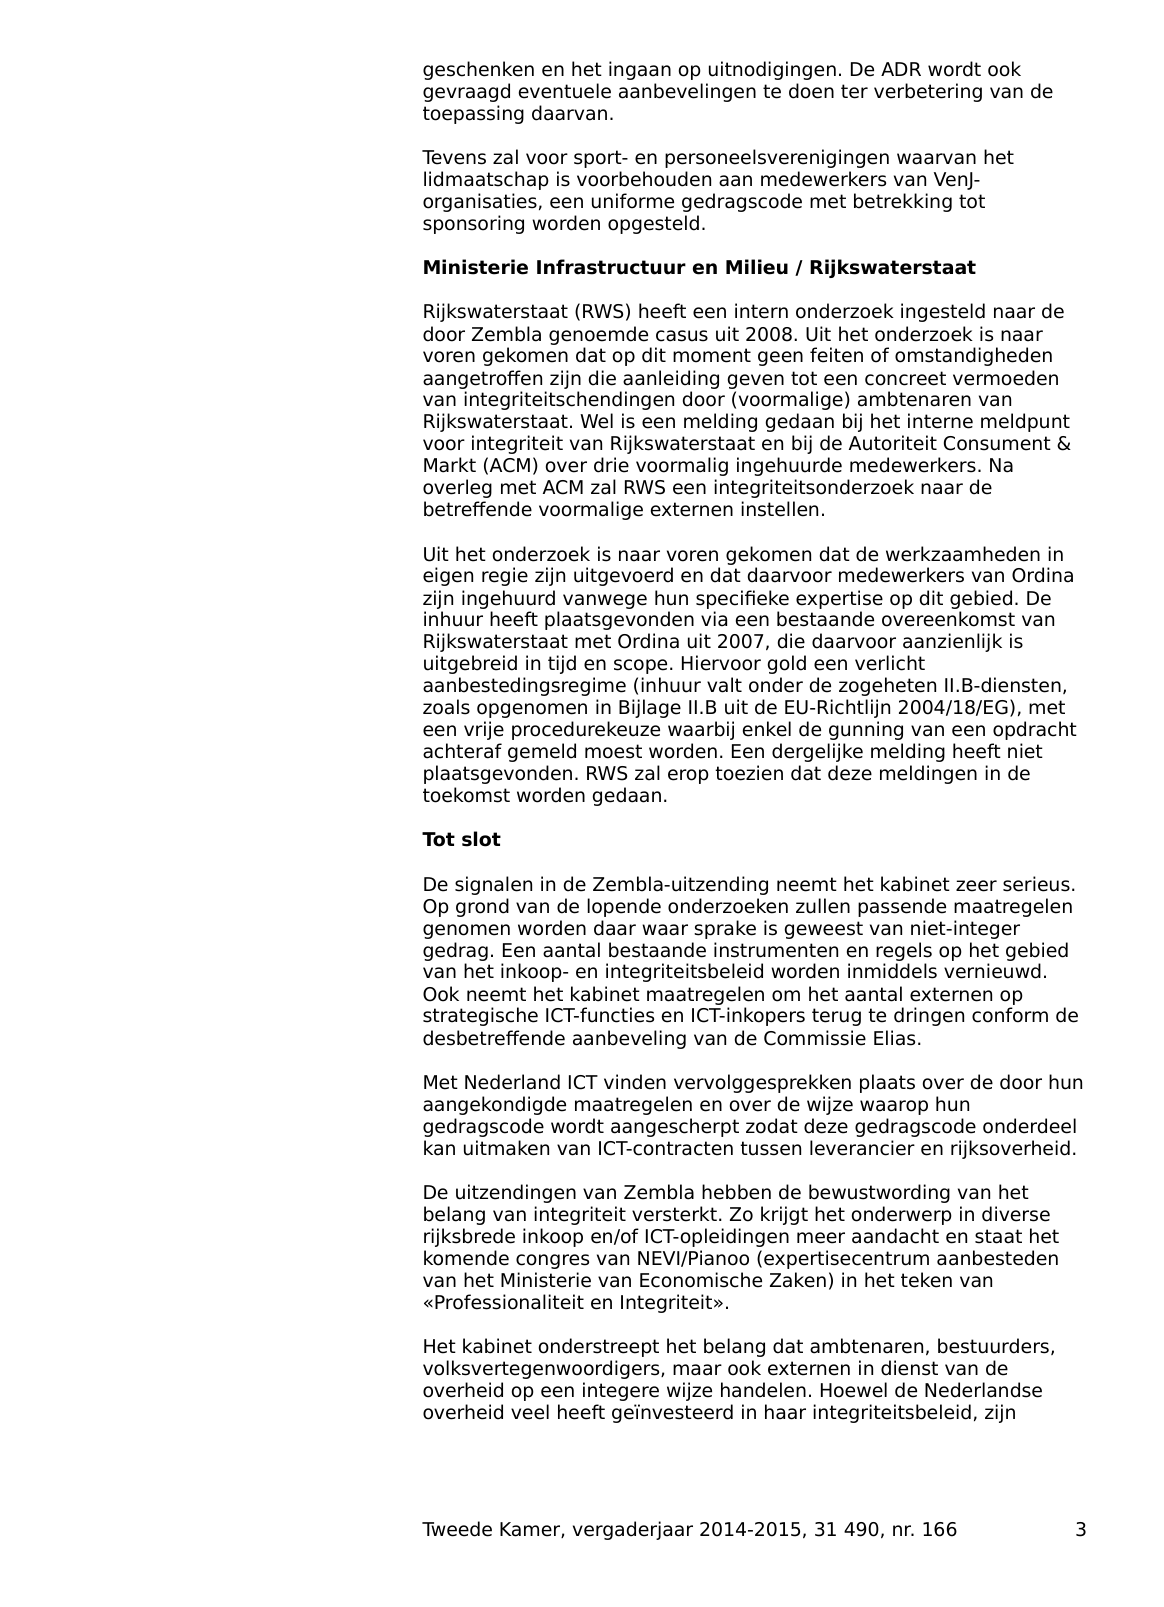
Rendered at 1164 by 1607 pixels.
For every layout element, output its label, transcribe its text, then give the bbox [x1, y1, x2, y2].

text De signalen in de Zembla-uitzending neemt het kabinet zeer serieus. Op grond van de lopende onderzoeken zullen passende maatregelen genomen worden daar waar sprake is geweest van niet-integer gedrag. Een aantal bestaande instrumenten en regels op het gebied van het inkoop- en integriteitsbeleid worden inmiddels vernieuwd. Ook neemt het kabinet maatregelen om het aantal externen op strategische ICT-functies en ICT-inkopers terug te dringen conform de desbetreffende aanbeveling van de Commissie Elias. [422, 873, 1087, 1049]
text Het kabinet onderstreept het belang dat ambtenaren, bestuurders, volksvertegenwoordigers, maar ook externen in dienst van de overheid op een integere wijze handelen. Hoewel de Nederlandse overheid veel heeft geïnvesteerd in haar integriteitsbeleid, zijn [422, 1336, 1087, 1424]
subtitle Ministerie Infrastructuur en Milieu / Rijkswaterstaat [422, 257, 1087, 279]
text Tevens zal voor sport- en personeelsverenigingen waarvan het lidmaatschap is voorbehouden aan medewerkers van VenJ-organisaties, een uniforme gedragscode met betrekking tot sponsoring worden opgesteld. [422, 147, 1087, 235]
subtitle Tot slot [422, 829, 1087, 851]
text Uit het onderzoek is naar voren gekomen dat de werkzaamheden in eigen regie zijn uitgevoerd en dat daarvoor medewerkers van Ordina zijn ingehuurd vanwege hun specifieke expertise op dit gebied. De inhuur heeft plaatsgevonden via een bestaande overeenkomst van Rijkswaterstaat met Ordina uit 2007, die daarvoor aanzienlijk is uitgebreid in tijd en scope. Hiervoor gold een verlicht aanbestedingsregime (inhuur valt onder de zogeheten II.B-diensten, zoals opgenomen in Bijlage II.B uit de EU-Richtlijn 2004/18/EG), met een vrije procedurekeuze waarbij enkel de gunning van een opdracht achteraf gemeld moest worden. Een dergelijke melding heeft niet plaatsgevonden. RWS zal erop toezien dat deze meldingen in de toekomst worden gedaan. [422, 543, 1087, 807]
text geschenken en het ingaan op uitnodigingen. De ADR wordt ook gevraagd eventuele aanbevelingen te doen ter verbetering van de toepassing daarvan. [422, 59, 1087, 125]
text Rijkswaterstaat (RWS) heeft een intern onderzoek ingesteld naar de door Zembla genoemde casus uit 2008. Uit het onderzoek is naar voren gekomen dat op dit moment geen feiten of omstandigheden aangetroffen zijn die aanleiding geven tot een concreet vermoeden van integriteitschendingen door (voormalige) ambtenaren van Rijkswaterstaat. Wel is een melding gedaan bij het interne meldpunt voor integriteit van Rijkswaterstaat en bij de Autoriteit Consument & Markt (ACM) over drie voormalig ingehuurde medewerkers. Na overleg met ACM zal RWS een integriteitsonderzoek naar de betreffende voormalige externen instellen. [422, 301, 1087, 521]
text De uitzendingen van Zembla hebben de bewustwording van het belang van integriteit versterkt. Zo krijgt het onderwerp in diverse rijksbrede inkoop en/of ICT-opleidingen meer aandacht en staat het komende congres van NEVI/Pianoo (expertisecentrum aanbesteden van het Ministerie van Economische Zaken) in het teken van «Professionaliteit en Integriteit». [422, 1182, 1087, 1313]
text Met Nederland ICT vinden vervolggesprekken plaats over de door hun aangekondigde maatregelen en over de wijze waarop hun gedragscode wordt aangescherpt zodat deze gedragscode onderdeel kan uitmaken van ICT-contracten tussen leverancier en rijksoverheid. [422, 1072, 1087, 1159]
